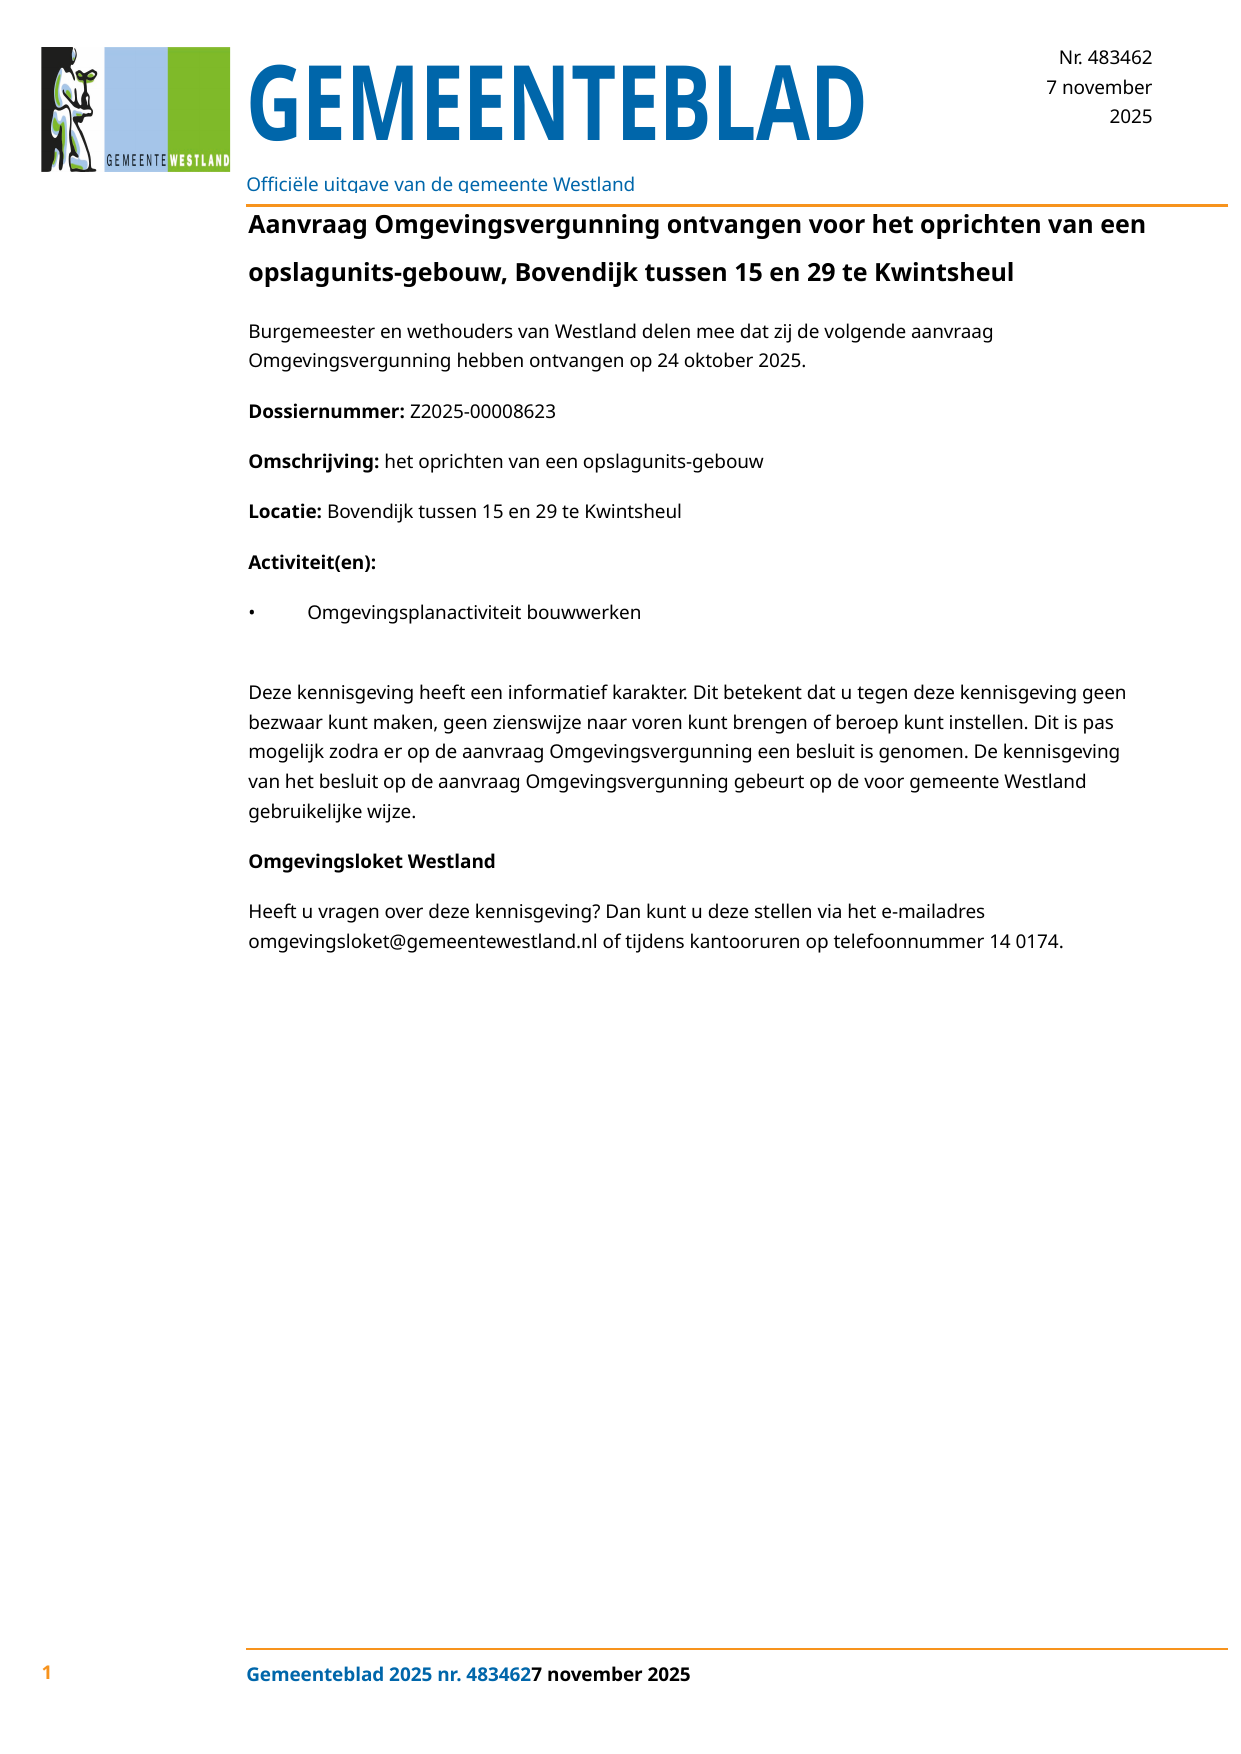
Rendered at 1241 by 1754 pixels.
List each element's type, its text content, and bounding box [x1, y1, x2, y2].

text Activiteit(en): [248, 549, 1152, 575]
text Heeft u vragen over deze kennisgeving? Dan kunt u deze stellen via het e-mailadres omgevingsloket@gemeentewestland.nl of tijdens kantooruren op telefoonnummer 14 0174. [248, 899, 1152, 954]
picture [41, 47, 231, 172]
text Omgevingsloket Westland [248, 848, 1152, 874]
text Dossiernummer: Z2025-00008623 [248, 398, 1152, 424]
text Aanvraag Omgevingsvergunning ontvangen voor het oprichten van een opslagunits-gebouw, Bovendijk tussen 15 en 29 te Kwintsheul [248, 207, 1152, 288]
text Locatie: Bovendijk tussen 15 en 29 te Kwintsheul [248, 499, 1152, 524]
text Burgemeester en wethouders van Westland delen mee dat zij de volgende aanvraag Omgevingsvergunning hebben ontvangen op 24 oktober 2025. [248, 318, 1152, 373]
list Omgevingsplanactiviteit bouwwerken [248, 599, 1152, 625]
text Deze kennisgeving heeft een informatief karakter. Dit betekent dat u tegen deze kennisgeving geen bezwaar kunt maken, geen zienswijze naar voren kunt brengen of beroep kunt instellen. Dit is pas mogelijk zodra er op de aanvraag Omgevingsvergunning een besluit is genomen. De kennisgeving van het besluit op de aanvraag Omgevingsvergunning gebeurt op de voor gemeente Westland gebruikelijke wijze. [248, 679, 1152, 824]
text Omschrijving: het oprichten van een opslagunits-gebouw [248, 448, 1152, 474]
